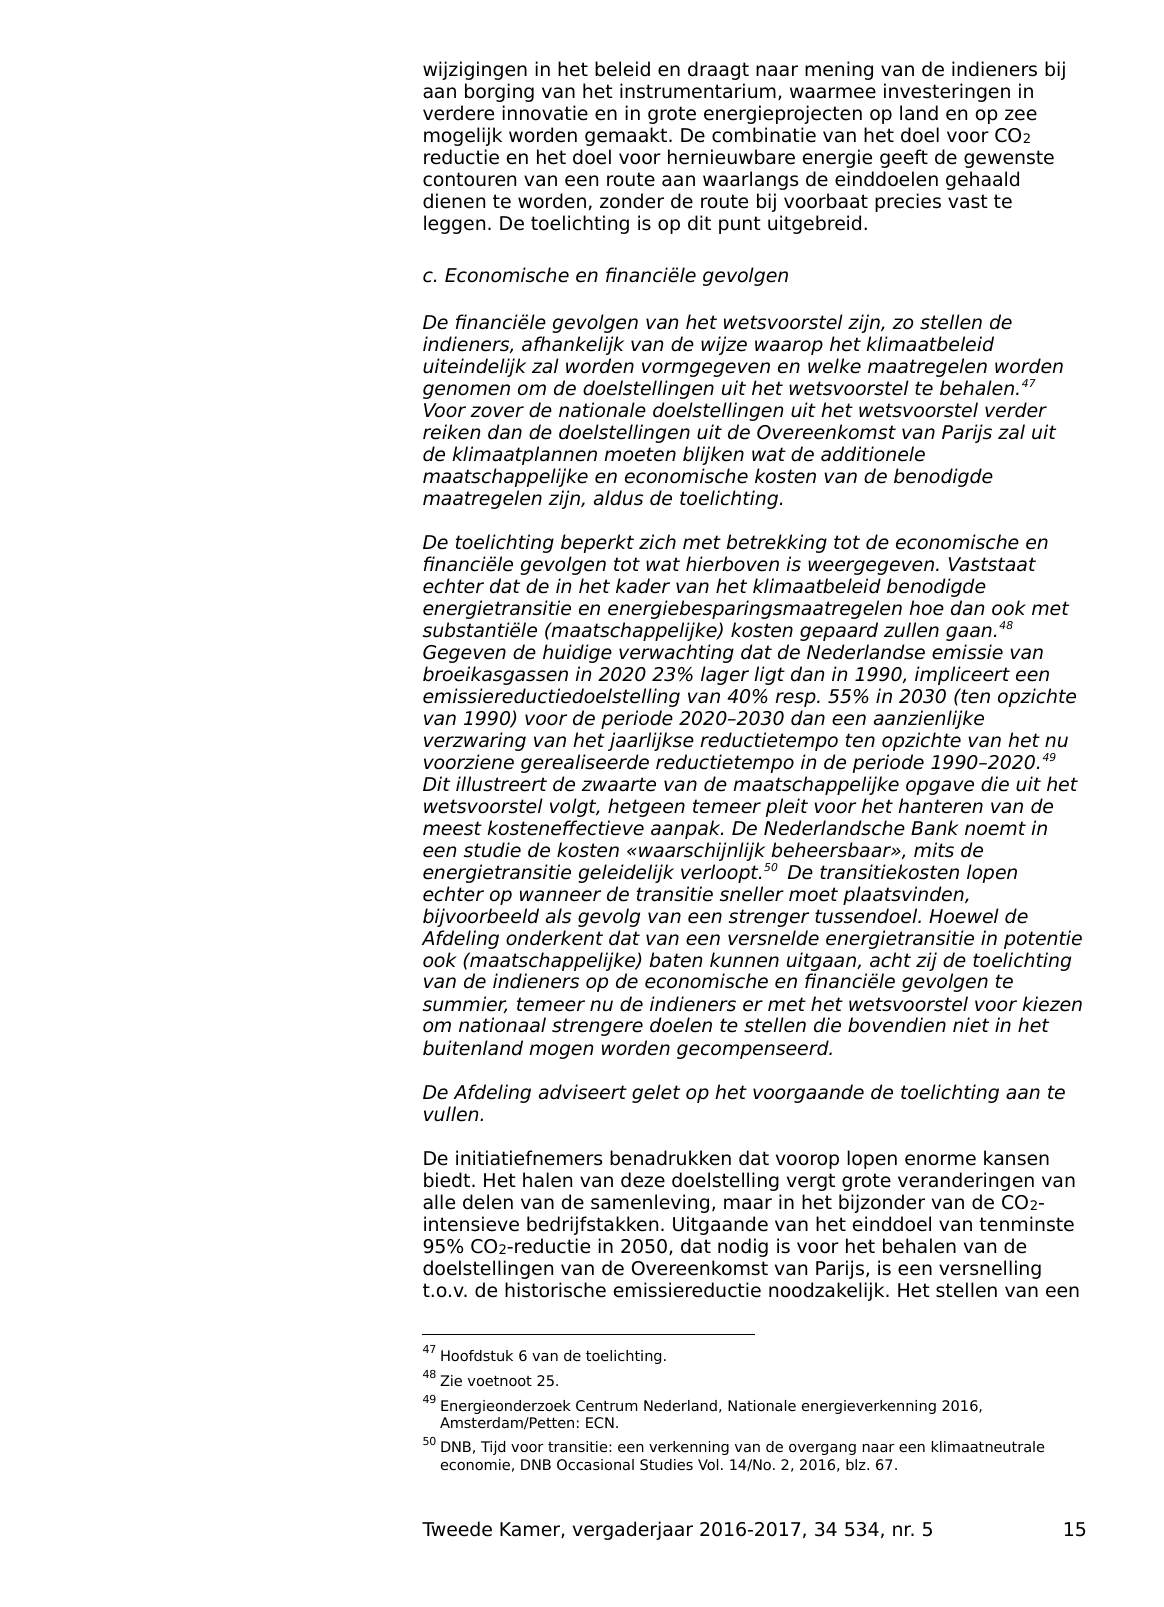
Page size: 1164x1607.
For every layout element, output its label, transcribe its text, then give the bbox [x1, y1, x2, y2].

text De financiële gevolgen van het wetsvoorstel zijn, zo stellen de indieners, afhankelijk van de wijze waarop het klimaatbeleid uiteindelijk zal worden vormgegeven en welke maatregelen worden genomen om de doelstellingen uit het wetsvoorstel te behalen. Voor zover de nationale doelstellingen uit het wetsvoorstel verder reiken dan de doelstellingen uit de Overeenkomst van Parijs zal uit de klimaatplannen moeten blijken wat de additionele maatschappelijke en economische kosten van de benodigde maatregelen zijn, aldus de toelichting. [422, 312, 1087, 510]
text Zie voetnoot 25. [422, 1368, 1087, 1391]
text DNB, Tijd voor transitie: een verkenning van de overgang naar een klimaatneutrale economie, DNB Occasional Studies Vol. 14/No. 2, 2016, blz. 67. [422, 1435, 1087, 1474]
text De toelichting beperkt zich met betrekking tot de economische en financiële gevolgen tot wat hierboven is weergegeven. Vaststaat echter dat de in het kader van het klimaatbeleid benodigde energietransitie en energiebesparingsmaatregelen hoe dan ook met substantiële (maatschappelijke) kosten gepaard zullen gaan. Gegeven de huidige verwachting dat de Nederlandse emissie van broeikasgassen in 2020 23% lager ligt dan in 1990, impliceert een emissiereductiedoelstelling van 40% resp. 55% in 2030 (ten opzichte van 1990) voor de periode 2020–2030 dan een aanzienlijke verzwaring van het jaarlijkse reductietempo ten opzichte van het nu voorziene gerealiseerde reductietempo in de periode 1990–2020. Dit illustreert de zwaarte van de maatschappelijke opgave die uit het wetsvoorstel volgt, hetgeen temeer pleit voor het hanteren van de meest kosteneffectieve aanpak. De Nederlandsche Bank noemt in een studie de kosten «waarschijnlijk beheersbaar», mits de energietransitie geleidelijk verloopt. De transitiekosten lopen echter op wanneer de transitie sneller moet plaatsvinden, bijvoorbeeld als gevolg van een strenger tussendoel. Hoewel de Afdeling onderkent dat van een versnelde energietransitie in potentie ook (maatschappelijke) baten kunnen uitgaan, acht zij de toelichting van de indieners op de economische en financiële gevolgen te summier, temeer nu de indieners er met het wetsvoorstel voor kiezen om nationaal strengere doelen te stellen die bovendien niet in het buitenland mogen worden gecompenseerd. [422, 532, 1087, 1059]
subtitle c. Economische en financiële gevolgen [422, 265, 1087, 287]
text wijzigingen in het beleid en draagt naar mening van de indieners bij aan borging van het instrumentarium, waarmee investeringen in verdere innovatie en in grote energieprojecten op land en op zee mogelijk worden gemaakt. De combinatie van het doel voor CO2 reductie en het doel voor hernieuwbare energie geeft de gewenste contouren van een route aan waarlangs de einddoelen gehaald dienen te worden, zonder de route bij voorbaat precies vast te leggen. De toelichting is op dit punt uitgebreid. [422, 59, 1087, 235]
text De Afdeling adviseert gelet op het voorgaande de toelichting aan te vullen. [422, 1082, 1087, 1126]
text Energieonderzoek Centrum Nederland, Nationale energieverkenning 2016, Amsterdam/Petten: ECN. [422, 1393, 1087, 1432]
text Hoofdstuk 6 van de toelichting. [422, 1343, 1087, 1366]
text De initiatiefnemers benadrukken dat voorop lopen enorme kansen biedt. Het halen van deze doelstelling vergt grote veranderingen van alle delen van de samenleving, maar in het bijzonder van de CO2-intensieve bedrijfstakken. Uitgaande van het einddoel van tenminste 95% CO2-reductie in 2050, dat nodig is voor het behalen van de doelstellingen van de Overeenkomst van Parijs, is een versnelling t.o.v. de historische emissiereductie noodzakelijk. Het stellen van een [422, 1148, 1087, 1302]
